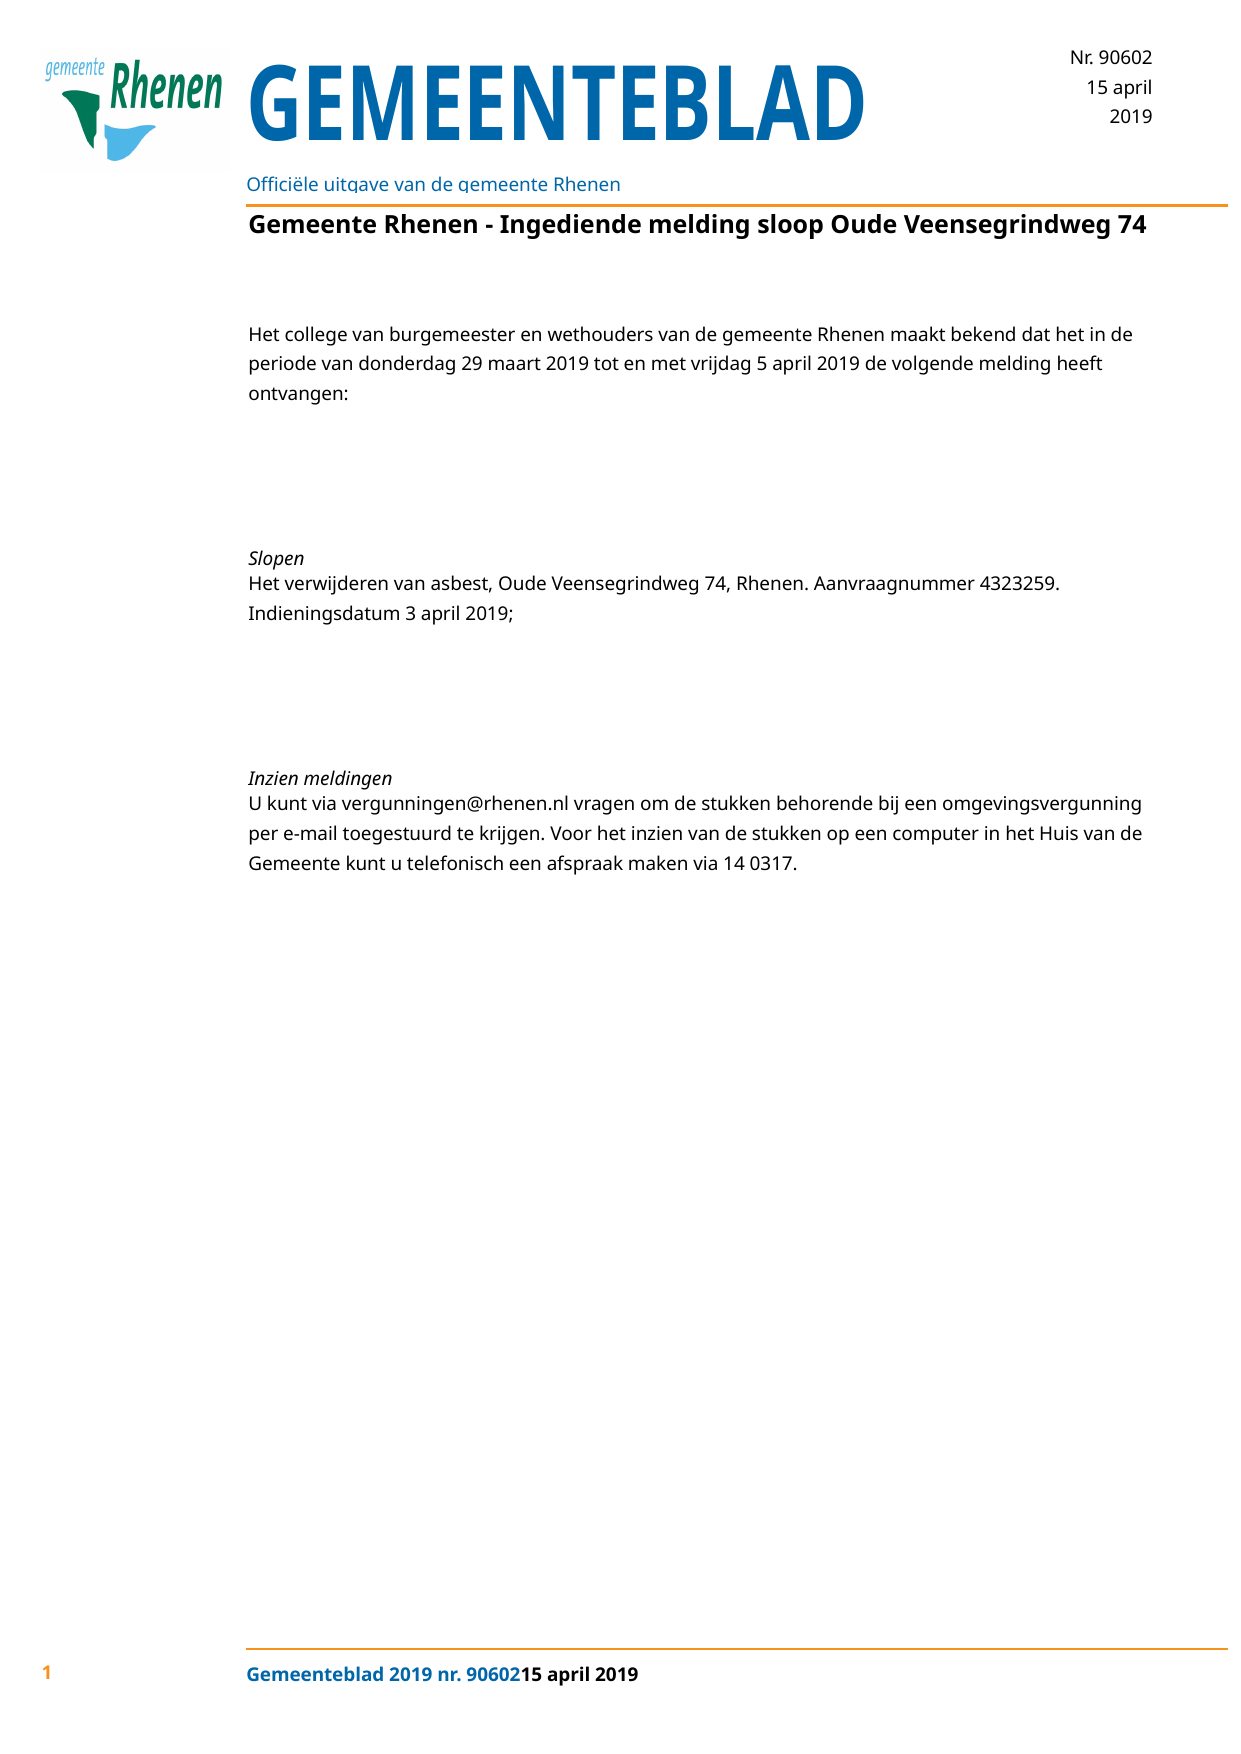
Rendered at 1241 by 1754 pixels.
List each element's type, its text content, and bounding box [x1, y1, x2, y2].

text U kunt via vergunningen@rhenen.nl vragen om de stukken behorende bij een omgevingsvergunning per e-mail toegestuurd te krijgen. Voor het inzien van de stukken op een computer in het Huis van de Gemeente kunt u telefonisch een afspraak maken via 14 0317. [248, 791, 1152, 875]
text Het verwijderen van asbest, Oude Veensegrindweg 74, Rhenen. Aanvraagnummer 4323259. Indieningsdatum 3 april 2019; [248, 570, 1152, 626]
text Inzien meldingen [248, 765, 1152, 791]
text Het college van burgemeester en wethouders van de gemeente Rhenen maakt bekend dat het in de periode van donderdag 29 maart 2019 tot en met vrijdag 5 april 2019 de volgende melding heeft ontvangen: [248, 321, 1152, 406]
picture [41, 47, 231, 172]
text Slopen [248, 545, 1152, 570]
text Gemeente Rhenen - Ingediende melding sloop Oude Veensegrindweg 74 [248, 207, 1152, 241]
